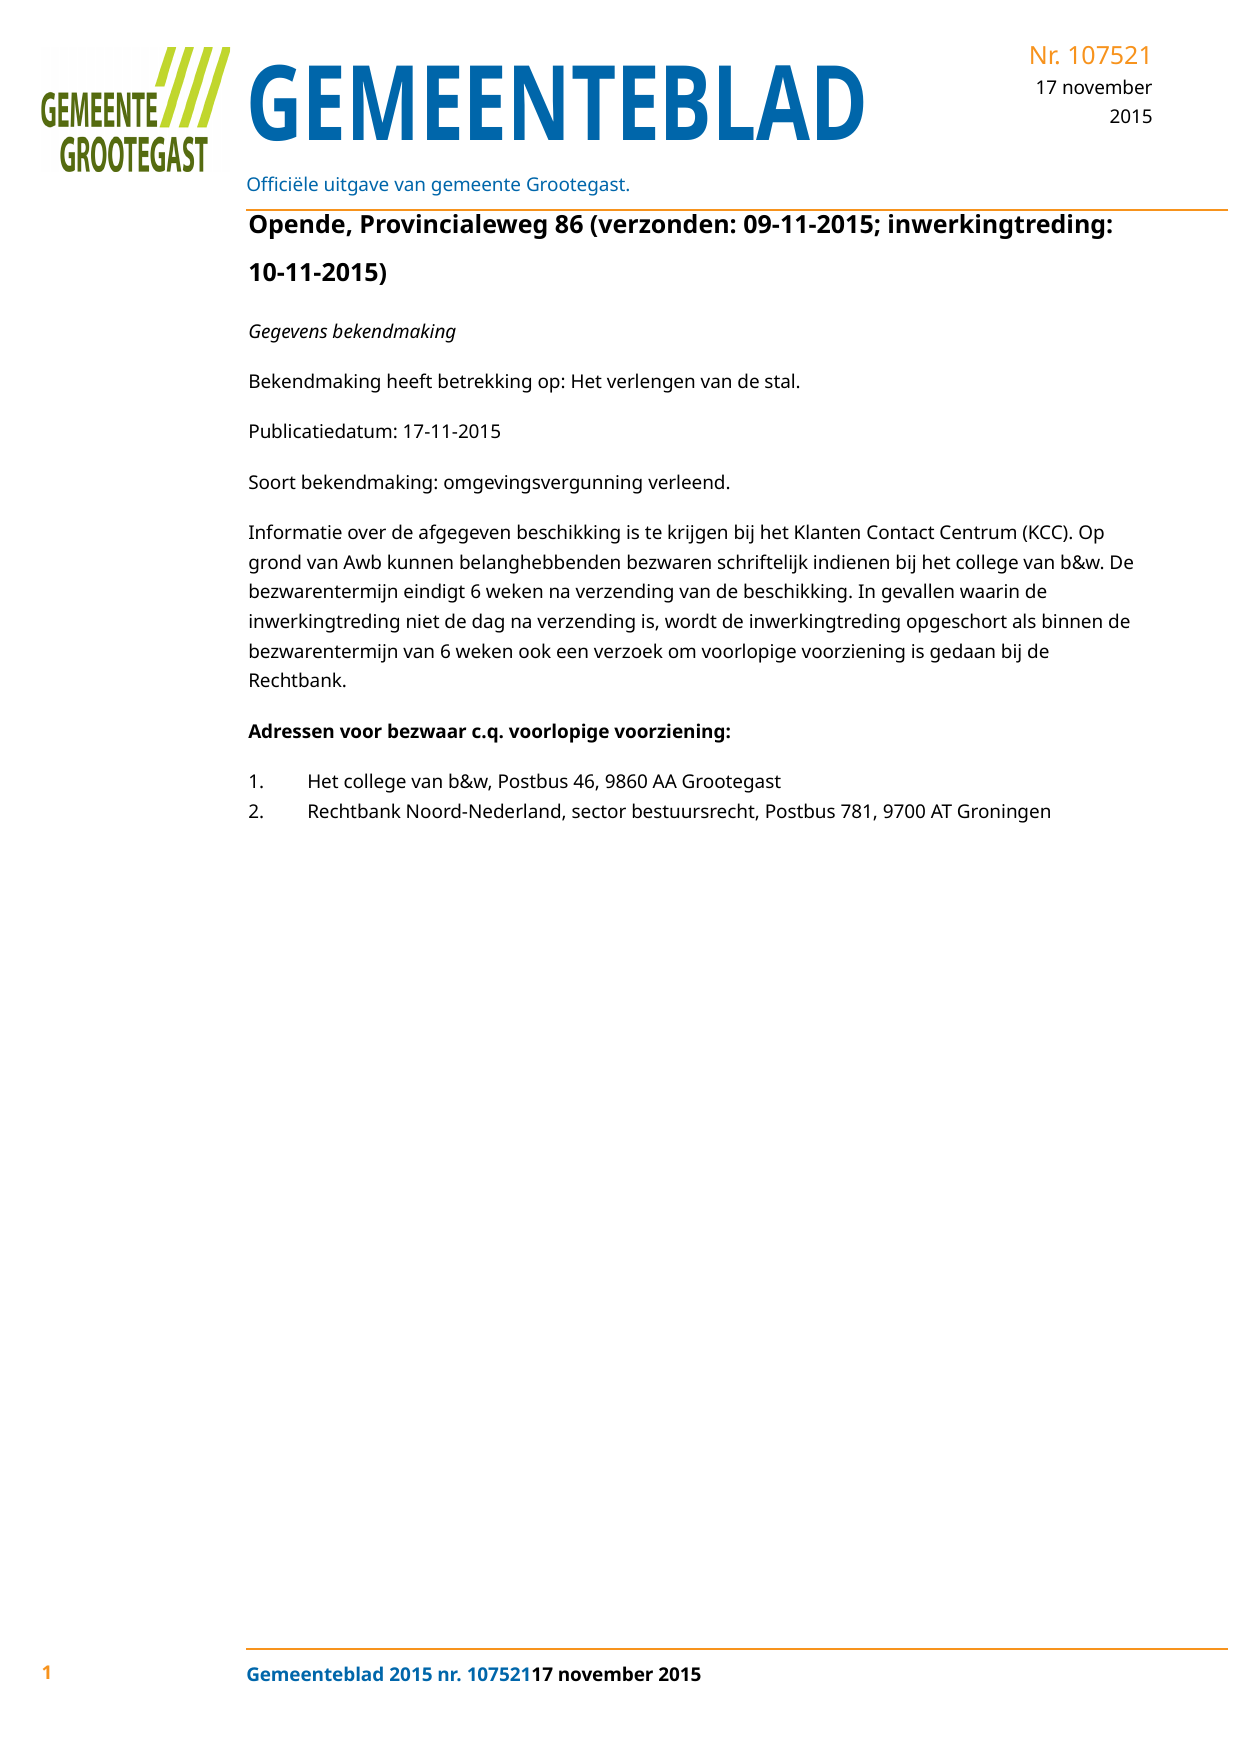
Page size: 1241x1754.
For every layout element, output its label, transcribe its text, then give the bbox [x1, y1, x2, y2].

text Bekendmaking heeft betrekking op: Het verlengen van de stal. [248, 368, 1152, 394]
list Het college van b&w, Postbus 46, 9860 AA Grootegast [248, 768, 1152, 794]
text Informatie over de afgegeven beschikking is te krijgen bij het Klanten Contact Centrum (KCC). Op grond van Awb kunnen belanghebbenden bezwaren schriftelijk indienen bij het college van b&w. De bezwarentermijn eindigt 6 weken na verzending van de beschikking. In gevallen waarin de inwerkingtreding niet de dag na verzending is, wordt de inwerkingtreding opgeschort als binnen de bezwarentermijn van 6 weken ook een verzoek om voorlopige voorziening is gedaan bij de Rechtbank. [248, 519, 1152, 693]
text Publicatiedatum: 17-11-2015 [248, 419, 1152, 444]
text Gegevens bekendmaking [248, 318, 1152, 344]
text Opende, Provincialeweg 86 (verzonden: 09-11-2015; inwerkingtreding: 10-11-2015) [248, 211, 1152, 288]
picture [41, 47, 231, 172]
text Adressen voor bezwaar c.q. voorlopige voorziening: [248, 718, 1152, 744]
list Rechtbank Noord-Nederland, sector bestuursrecht, Postbus 781, 9700 AT Groningen [248, 798, 1152, 824]
text Soort bekendmaking: omgevingsvergunning verleend. [248, 469, 1152, 495]
